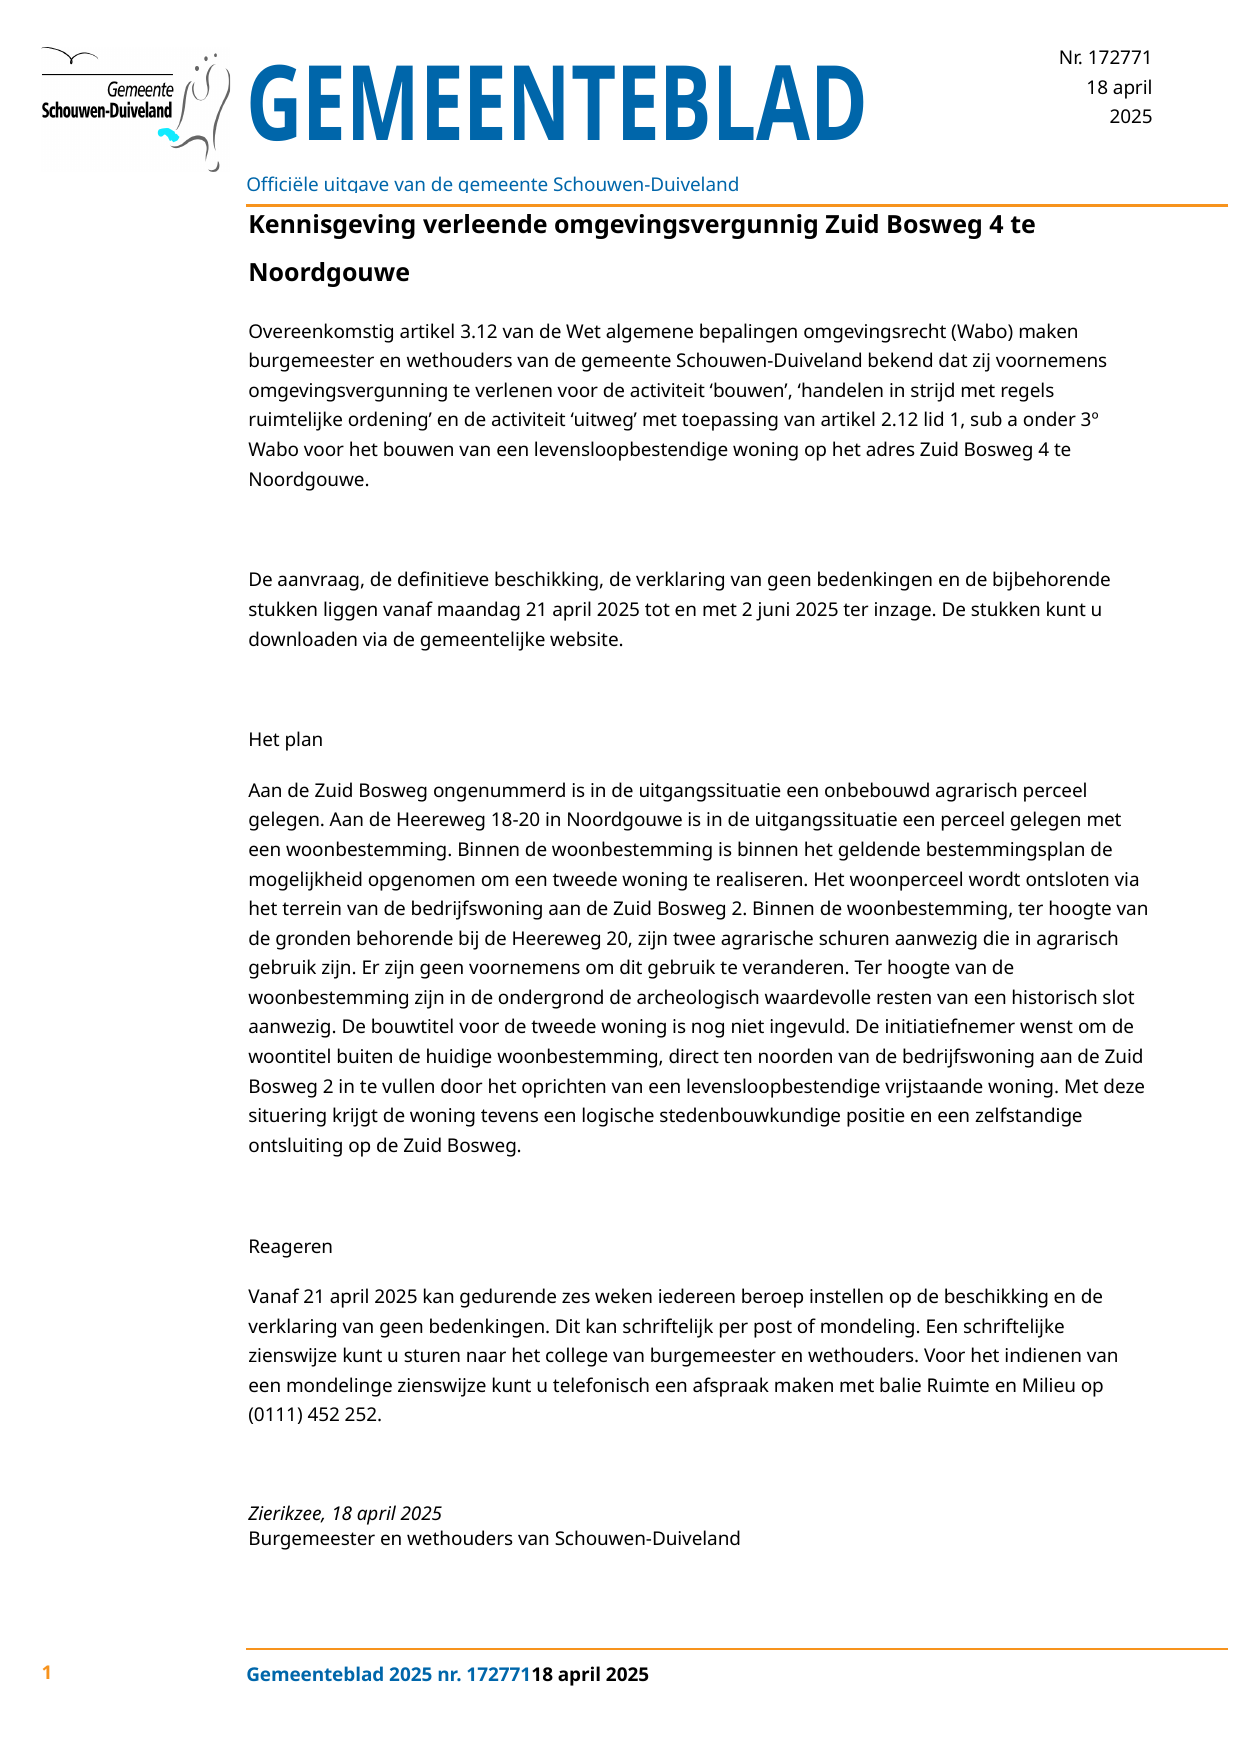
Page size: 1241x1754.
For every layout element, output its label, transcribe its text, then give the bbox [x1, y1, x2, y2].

text Vanaf 21 april 2025 kan gedurende zes weken iedereen beroep instellen op de beschikking en de verklaring van geen bedenkingen. Dit kan schriftelijk per post of mondeling. Een schriftelijke zienswijze kunt u sturen naar het college van burgemeester en wethouders. Voor het indienen van een mondelinge zienswijze kunt u telefonisch een afspraak maken met balie Ruimte en Milieu op (0111) 452 252. [248, 1283, 1152, 1427]
text Zierikzee, 18 april 2025 [248, 1500, 1152, 1526]
text Aan de Zuid Bosweg ongenummerd is in de uitgangssituatie een onbebouwd agrarisch perceel gelegen. Aan de Heereweg 18-20 in Noordgouwe is in de uitgangssituatie een perceel gelegen met een woonbestemming. Binnen de woonbestemming is binnen het geldende bestemmingsplan de mogelijkheid opgenomen om een tweede woning te realiseren. Het woonperceel wordt ontsloten via het terrein van de bedrijfswoning aan de Zuid Bosweg 2. Binnen de woonbestemming, ter hoogte van de gronden behorende bij de Heereweg 20, zijn twee agrarische schuren aanwezig die in agrarisch gebruik zijn. Er zijn geen voornemens om dit gebruik te veranderen. Ter hoogte van de woonbestemming zijn in de ondergrond de archeologisch waardevolle resten van een historisch slot aanwezig. De bouwtitel voor de tweede woning is nog niet ingevuld. De initiatiefnemer wenst om de woontitel buiten de huidige woonbestemming, direct ten noorden van de bedrijfswoning aan de Zuid Bosweg 2 in te vullen door het oprichten van een levensloopbestendige vrijstaande woning. Met deze situering krijgt de woning tevens een logische stedenbouwkundige positie en een zelfstandige ontsluiting op de Zuid Bosweg. [248, 777, 1152, 1158]
text Overeenkomstig artikel 3.12 van de Wet algemene bepalingen omgevingsrecht (Wabo) maken burgemeester en wethouders van de gemeente Schouwen-Duiveland bekend dat zij voornemens omgevingsvergunning te verlenen voor de activiteit ‘bouwen’, ‘handelen in strijd met regels ruimtelijke ordening’ en de activiteit ‘uitweg’ met toepassing van artikel 2.12 lid 1, sub a onder 3º Wabo voor het bouwen van een levensloopbestendige woning op het adres Zuid Bosweg 4 te Noordgouwe. [248, 318, 1152, 492]
text Reageren [248, 1233, 1152, 1259]
text De aanvraag, de definitieve beschikking, de verklaring van geen bedenkingen en de bijbehorende stukken liggen vanaf maandag 21 april 2025 tot en met 2 juni 2025 ter inzage. De stukken kunt u downloaden via de gemeentelijke website. [248, 567, 1152, 652]
text Kennisgeving verleende omgevingsvergunnig Zuid Bosweg 4 te Noordgouwe [248, 207, 1152, 288]
text Burgemeester en wethouders van Schouwen-Duiveland [248, 1526, 1152, 1551]
text Het plan [248, 727, 1152, 752]
picture [41, 47, 231, 172]
